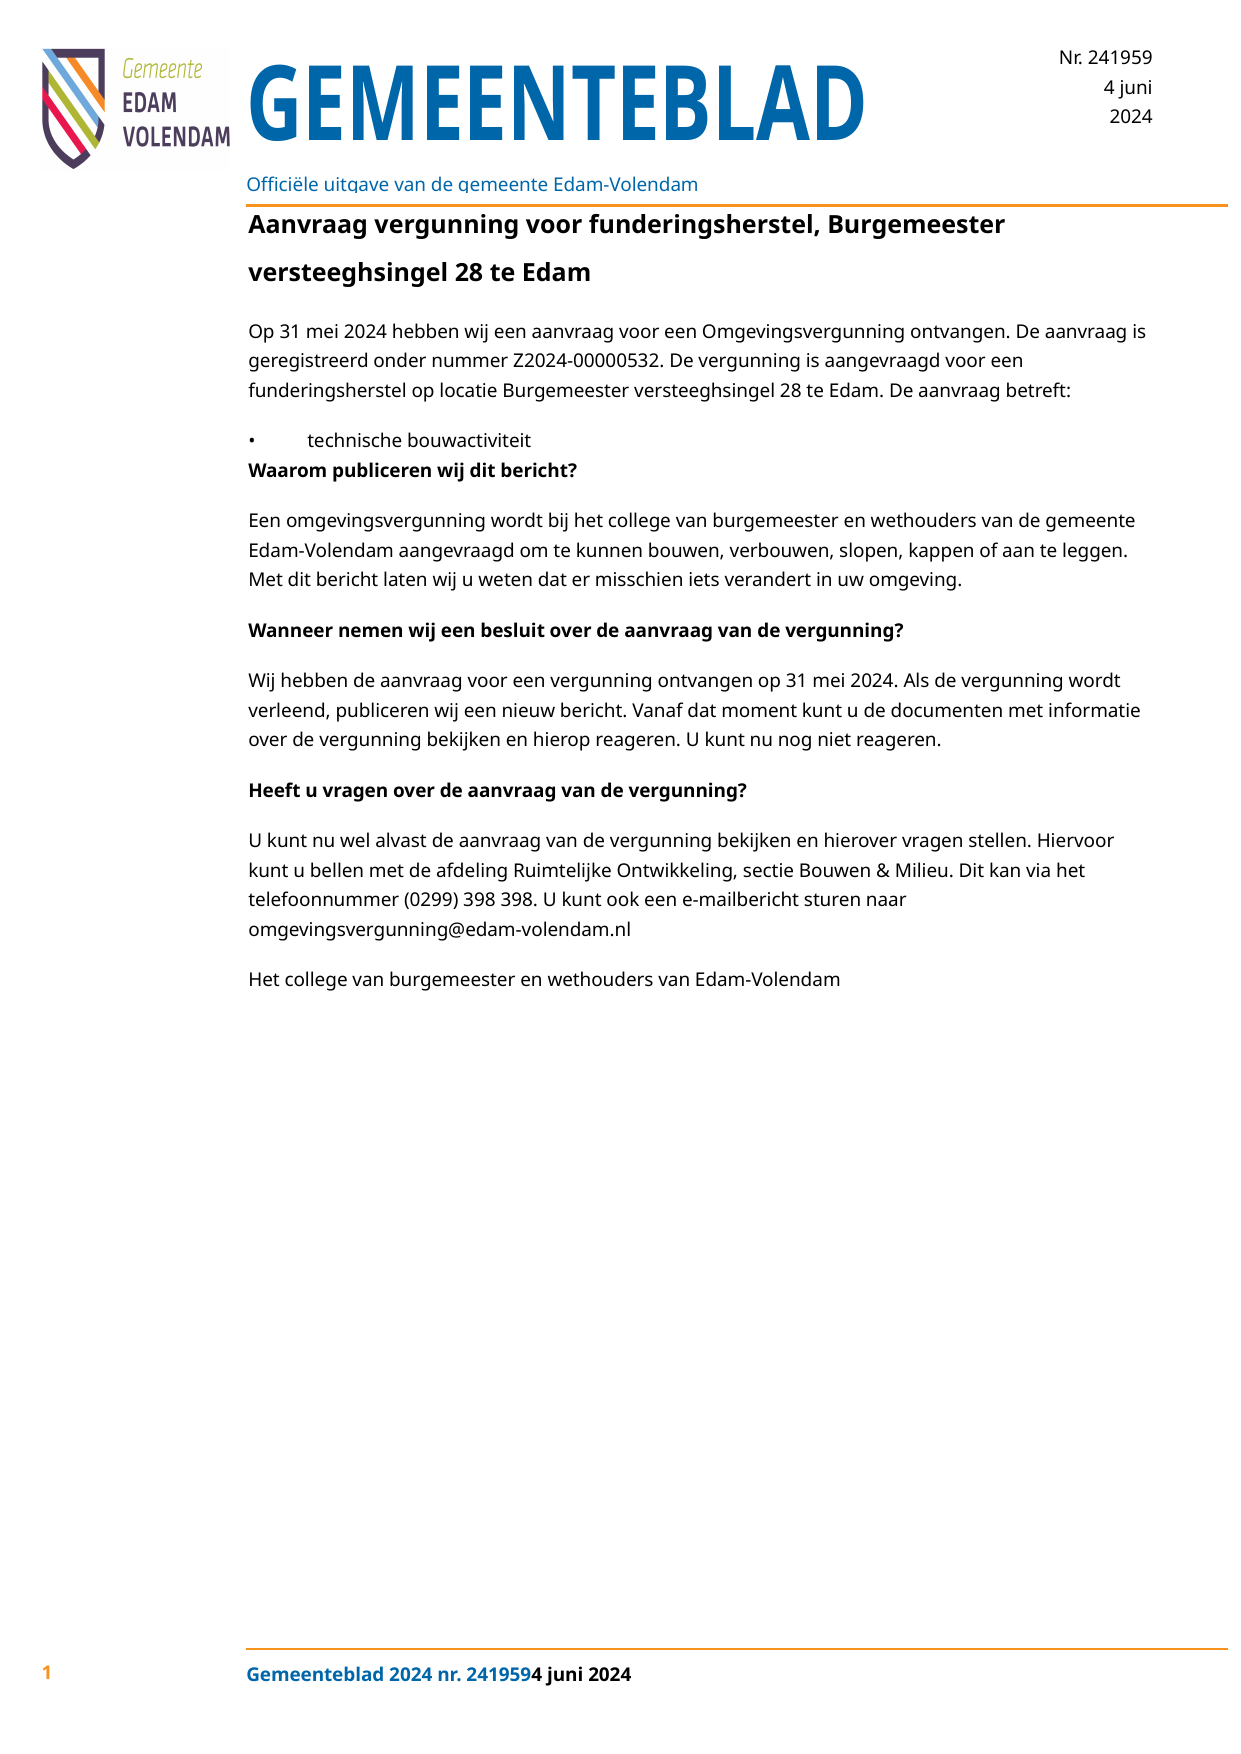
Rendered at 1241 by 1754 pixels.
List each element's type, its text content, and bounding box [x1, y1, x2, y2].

text Een omgevingsvergunning wordt bij het college van burgemeester en wethouders van de gemeente Edam-Volendam aangevraagd om te kunnen bouwen, verbouwen, slopen, kappen of aan te leggen. Met dit bericht laten wij u weten dat er misschien iets verandert in uw omgeving. [248, 507, 1152, 592]
text Waarom publiceren wij dit bericht? [248, 457, 1152, 483]
text Aanvraag vergunning voor funderingsherstel, Burgemeester versteeghsingel 28 te Edam [248, 207, 1152, 288]
text Wij hebben de aanvraag voor een vergunning ontvangen op 31 mei 2024. Als de vergunning wordt verleend, publiceren wij een nieuw bericht. Vanaf dat moment kunt u de documenten met informatie over de vergunning bekijken en hierop reageren. U kunt nu nog niet reageren. [248, 667, 1152, 752]
picture [41, 47, 231, 172]
text Wanneer nemen wij een besluit over de aanvraag van de vergunning? [248, 617, 1152, 643]
text Op 31 mei 2024 hebben wij een aanvraag voor een Omgevingsvergunning ontvangen. De aanvraag is geregistreerd onder nummer Z2024-00000532. De vergunning is aangevraagd voor een funderingsherstel op locatie Burgemeester versteeghsingel 28 te Edam. De aanvraag betreft: [248, 318, 1152, 403]
text U kunt nu wel alvast de aanvraag van de vergunning bekijken en hierover vragen stellen. Hiervoor kunt u bellen met de afdeling Ruimtelijke Ontwikkeling, sectie Bouwen & Milieu. Dit kan via het telefoonnummer (0299) 398 398. U kunt ook een e-mailbericht sturen naar omgevingsvergunning@edam-volendam.nl [248, 827, 1152, 942]
list technische bouwactiviteit [248, 427, 1152, 453]
text Het college van burgemeester en wethouders van Edam-Volendam [248, 967, 1152, 992]
text Heeft u vragen over de aanvraag van de vergunning? [248, 777, 1152, 803]
